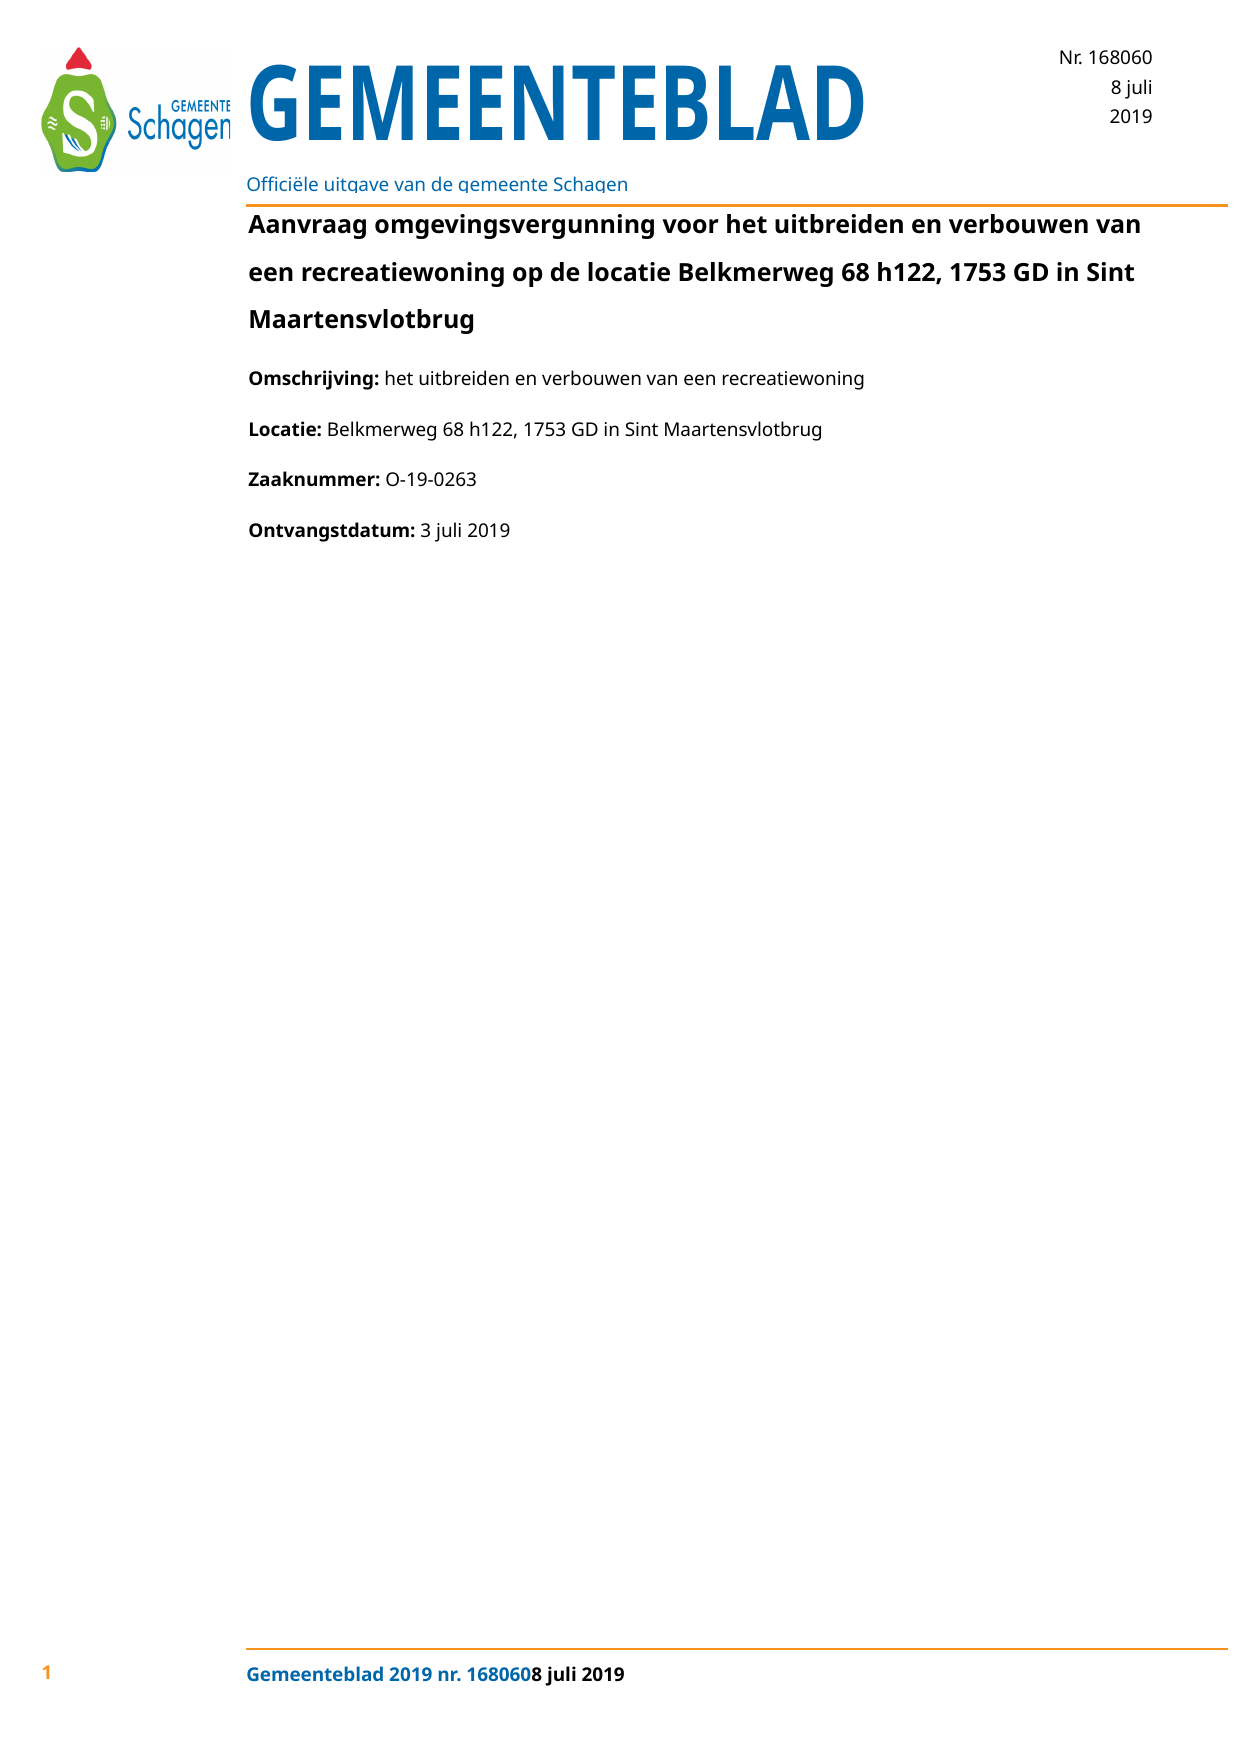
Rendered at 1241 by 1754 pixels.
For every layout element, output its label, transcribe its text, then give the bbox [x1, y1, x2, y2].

picture [41, 47, 231, 172]
text Aanvraag omgevingsvergunning voor het uitbreiden en verbouwen van een recreatiewoning op de locatie Belkmerweg 68 h122, 1753 GD in Sint Maartensvlotbrug [248, 207, 1152, 336]
text Omschrijving: het uitbreiden en verbouwen van een recreatiewoning [248, 366, 1152, 391]
text Zaaknummer: O-19-0263 [248, 466, 1152, 492]
text Ontvangstdatum: 3 juli 2019 [248, 517, 1152, 542]
text Locatie: Belkmerweg 68 h122, 1753 GD in Sint Maartensvlotbrug [248, 416, 1152, 442]
